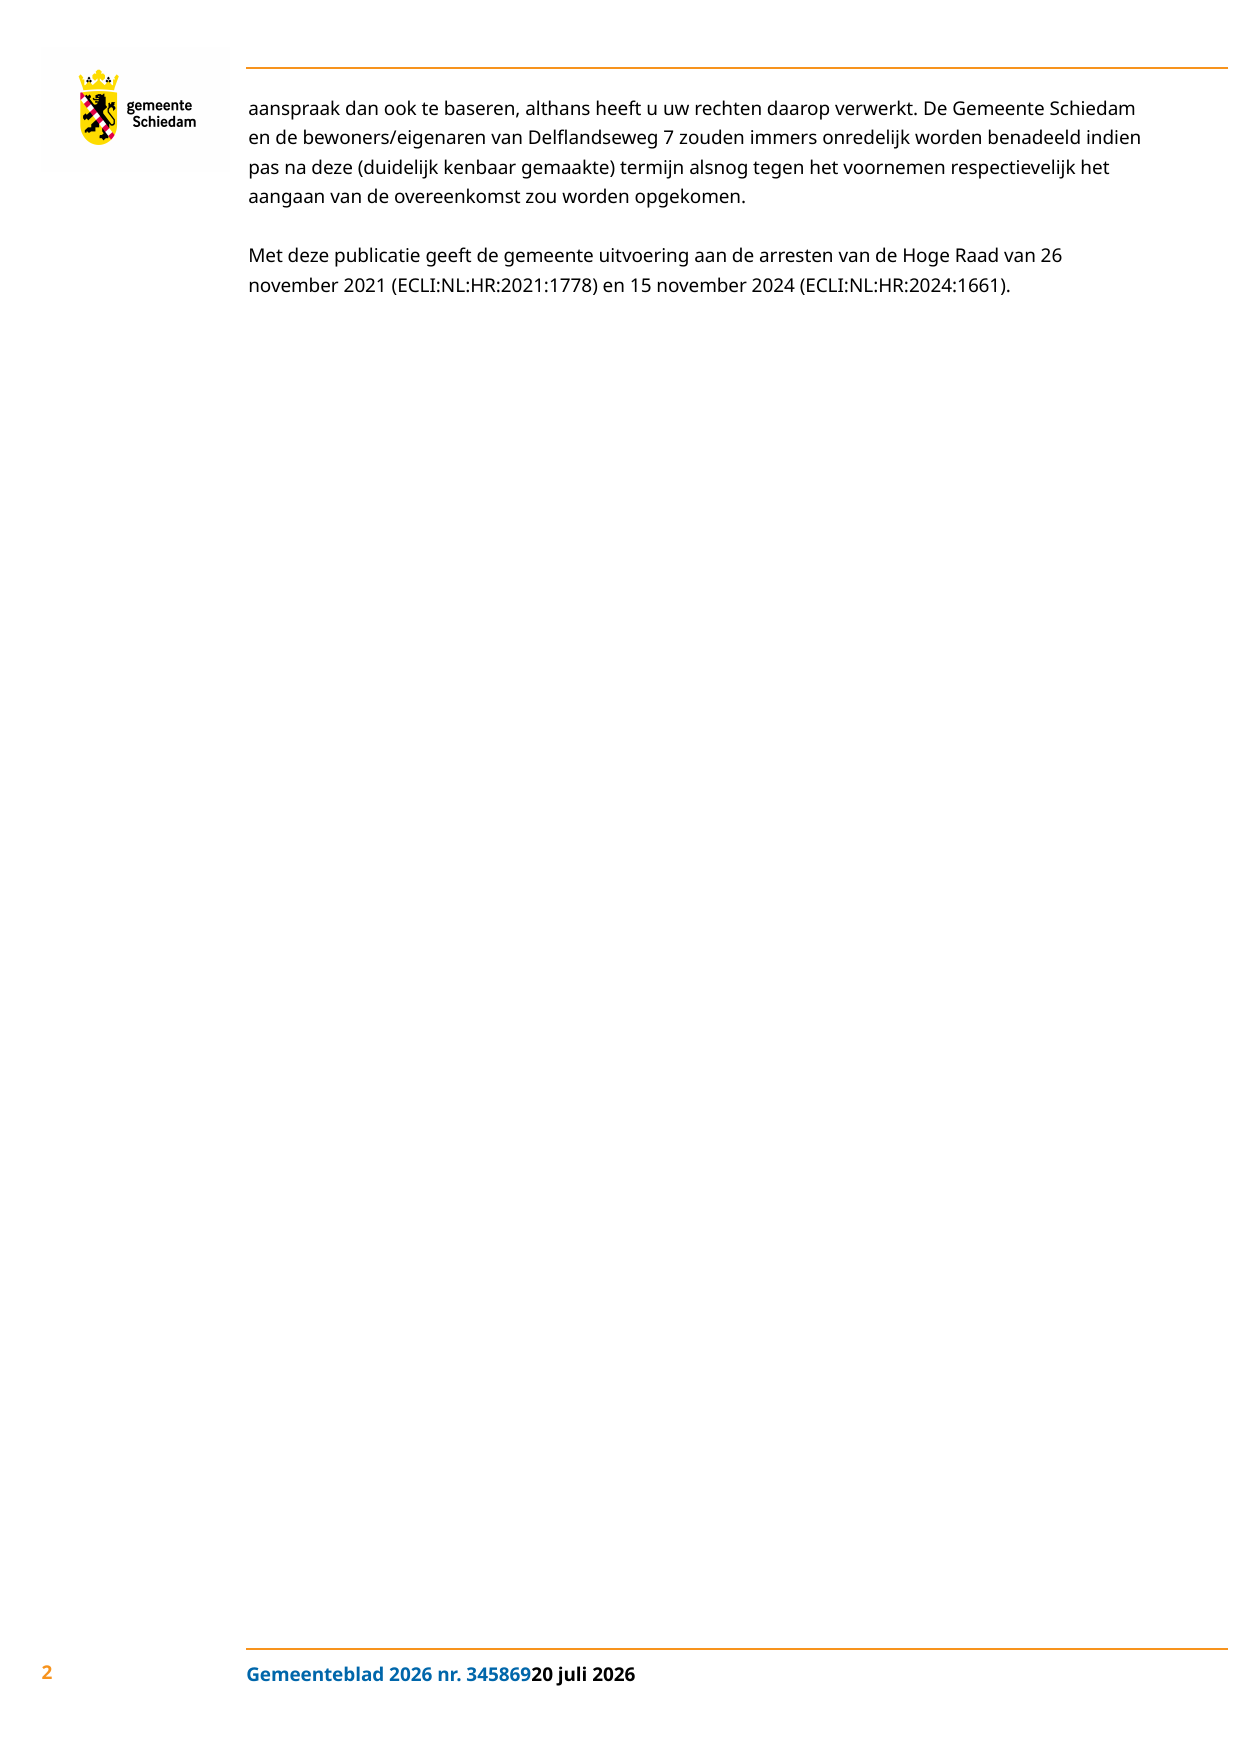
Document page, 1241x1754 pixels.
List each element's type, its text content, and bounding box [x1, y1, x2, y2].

text aanspraak dan ook te baseren, althans heeft u uw rechten daarop verwerkt. De Gemeente Schiedam en de bewoners/eigenaren van Delflandseweg 7 zouden immers onredelijk worden benadeeld indien pas na deze (duidelijk kenbaar gemaakte) termijn alsnog tegen het voornemen respectievelijk het aangaan van de overeenkomst zou worden opgekomen. [248, 95, 1152, 209]
text Met deze publicatie geeft de gemeente uitvoering aan de arresten van de Hoge Raad van 26 november 2021 (ECLI:NL:HR:2021:1778) en 15 november 2024 (ECLI:NL:HR:2024:1661). [248, 243, 1152, 298]
picture [41, 47, 231, 172]
